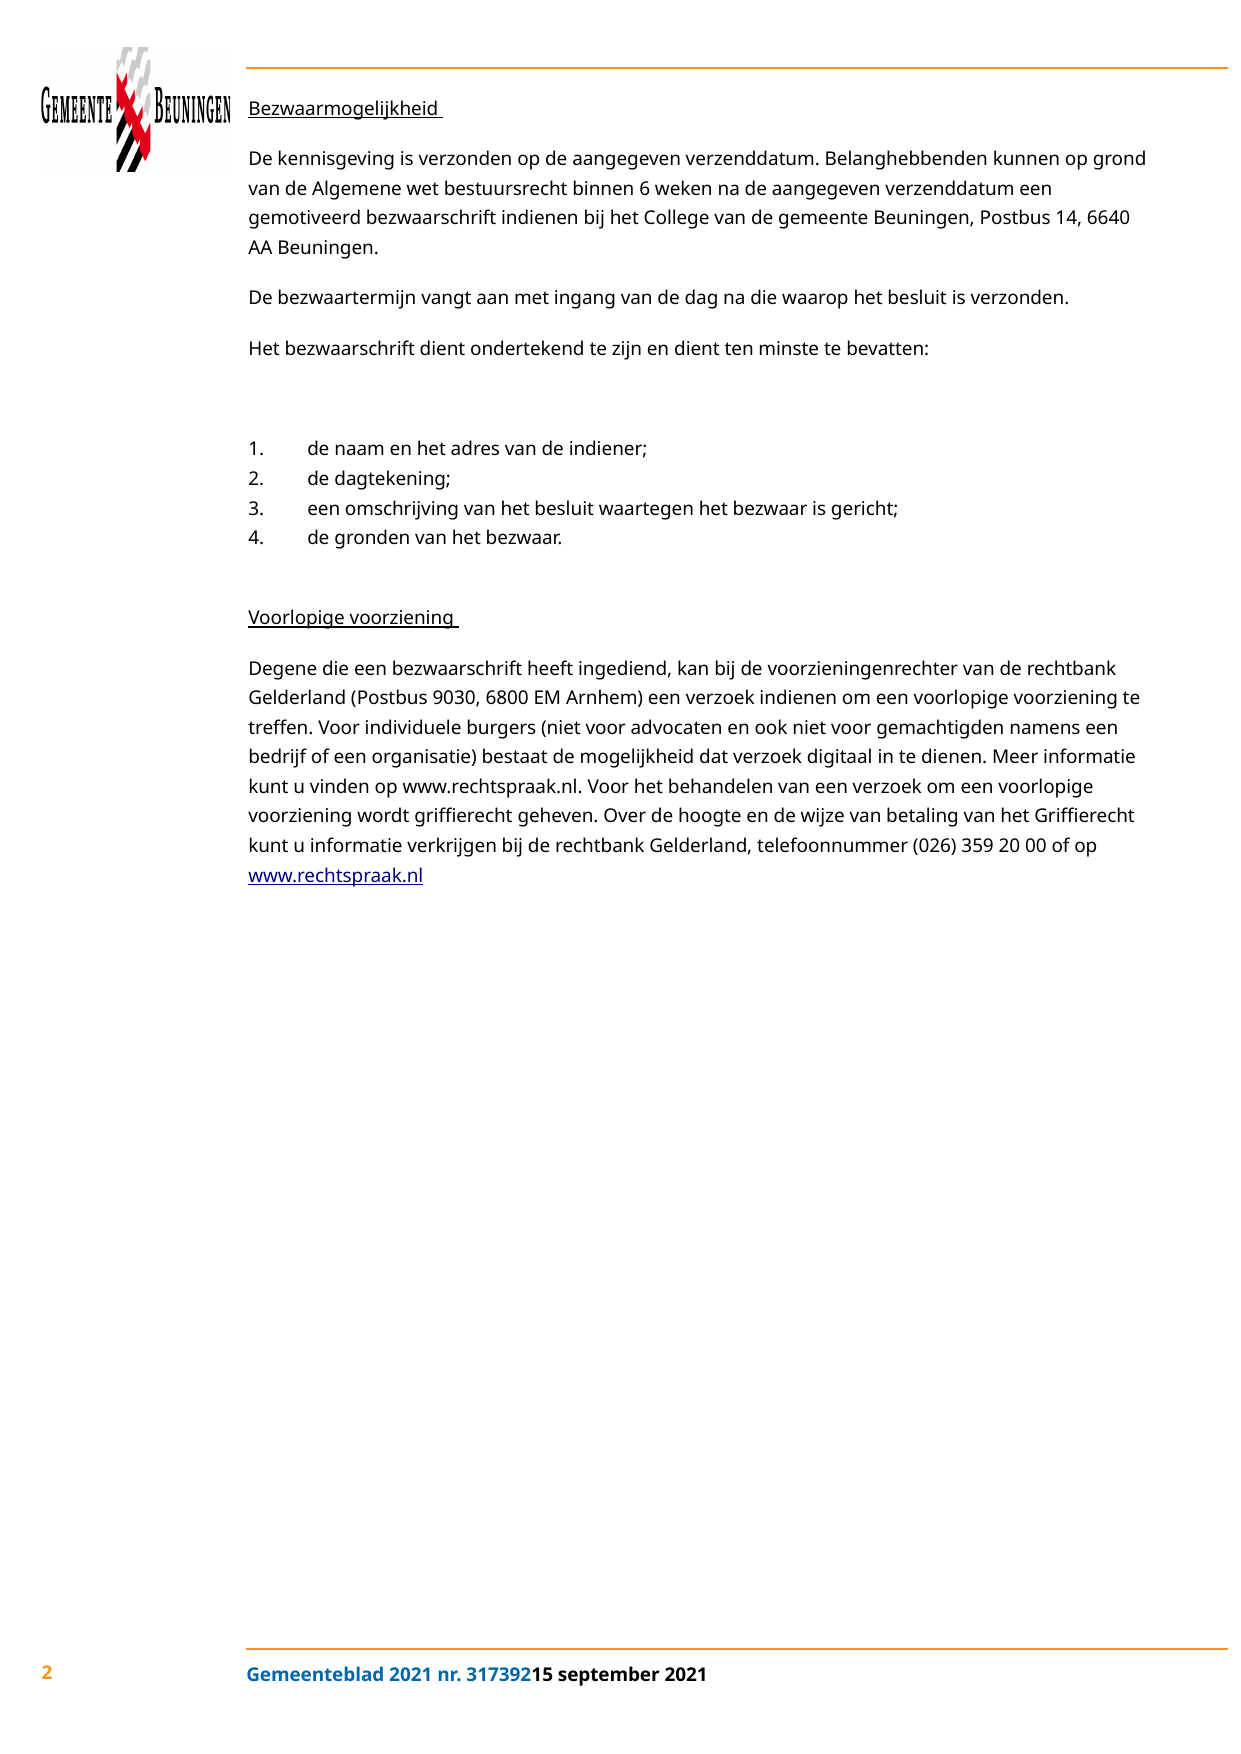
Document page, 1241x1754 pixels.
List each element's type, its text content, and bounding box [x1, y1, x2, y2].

text Voorlopige voorziening [248, 604, 1152, 630]
text Bezwaarmogelijkheid [248, 95, 1152, 121]
list de gronden van het bezwaar. [248, 524, 1152, 550]
text Het bezwaarschrift dient ondertekend te zijn en dient ten minste te bevatten: [248, 335, 1152, 361]
list de naam en het adres van de indiener; [248, 436, 1152, 461]
list een omschrijving van het besluit waartegen het bezwaar is gericht; [248, 495, 1152, 521]
picture [41, 47, 231, 172]
text De kennisgeving is verzonden op de aangegeven verzenddatum. Belanghebbenden kunnen op grond van de Algemene wet bestuursrecht binnen 6 weken na de aangegeven verzenddatum een gemotiveerd bezwaarschrift indienen bij het College van de gemeente Beuningen, Postbus 14, 6640 AA Beuningen. [248, 145, 1152, 260]
text Degene die een bezwaarschrift heeft ingediend, kan bij de voorzieningenrechter van de rechtbank Gelderland (Postbus 9030, 6800 EM Arnhem) een verzoek indienen om een voorlopige voorziening te treffen. Voor individuele burgers (niet voor advocaten en ook niet voor gemachtigden namens een bedrijf of een organisatie) bestaat de mogelijkheid dat verzoek digitaal in te dienen. Meer informatie kunt u vinden op www.rechtspraak.nl. Voor het behandelen van een verzoek om een voorlopige voorziening wordt griffierecht geheven. Over de hoogte en de wijze van betaling van het Griffierecht kunt u informatie verkrijgen bij de rechtbank Gelderland, telefoonnummer (026) 359 20 00 of op www.rechtspraak.nl [248, 655, 1152, 888]
list de dagtekening; [248, 465, 1152, 491]
text De bezwaartermijn vangt aan met ingang van de dag na die waarop het besluit is verzonden. [248, 284, 1152, 310]
